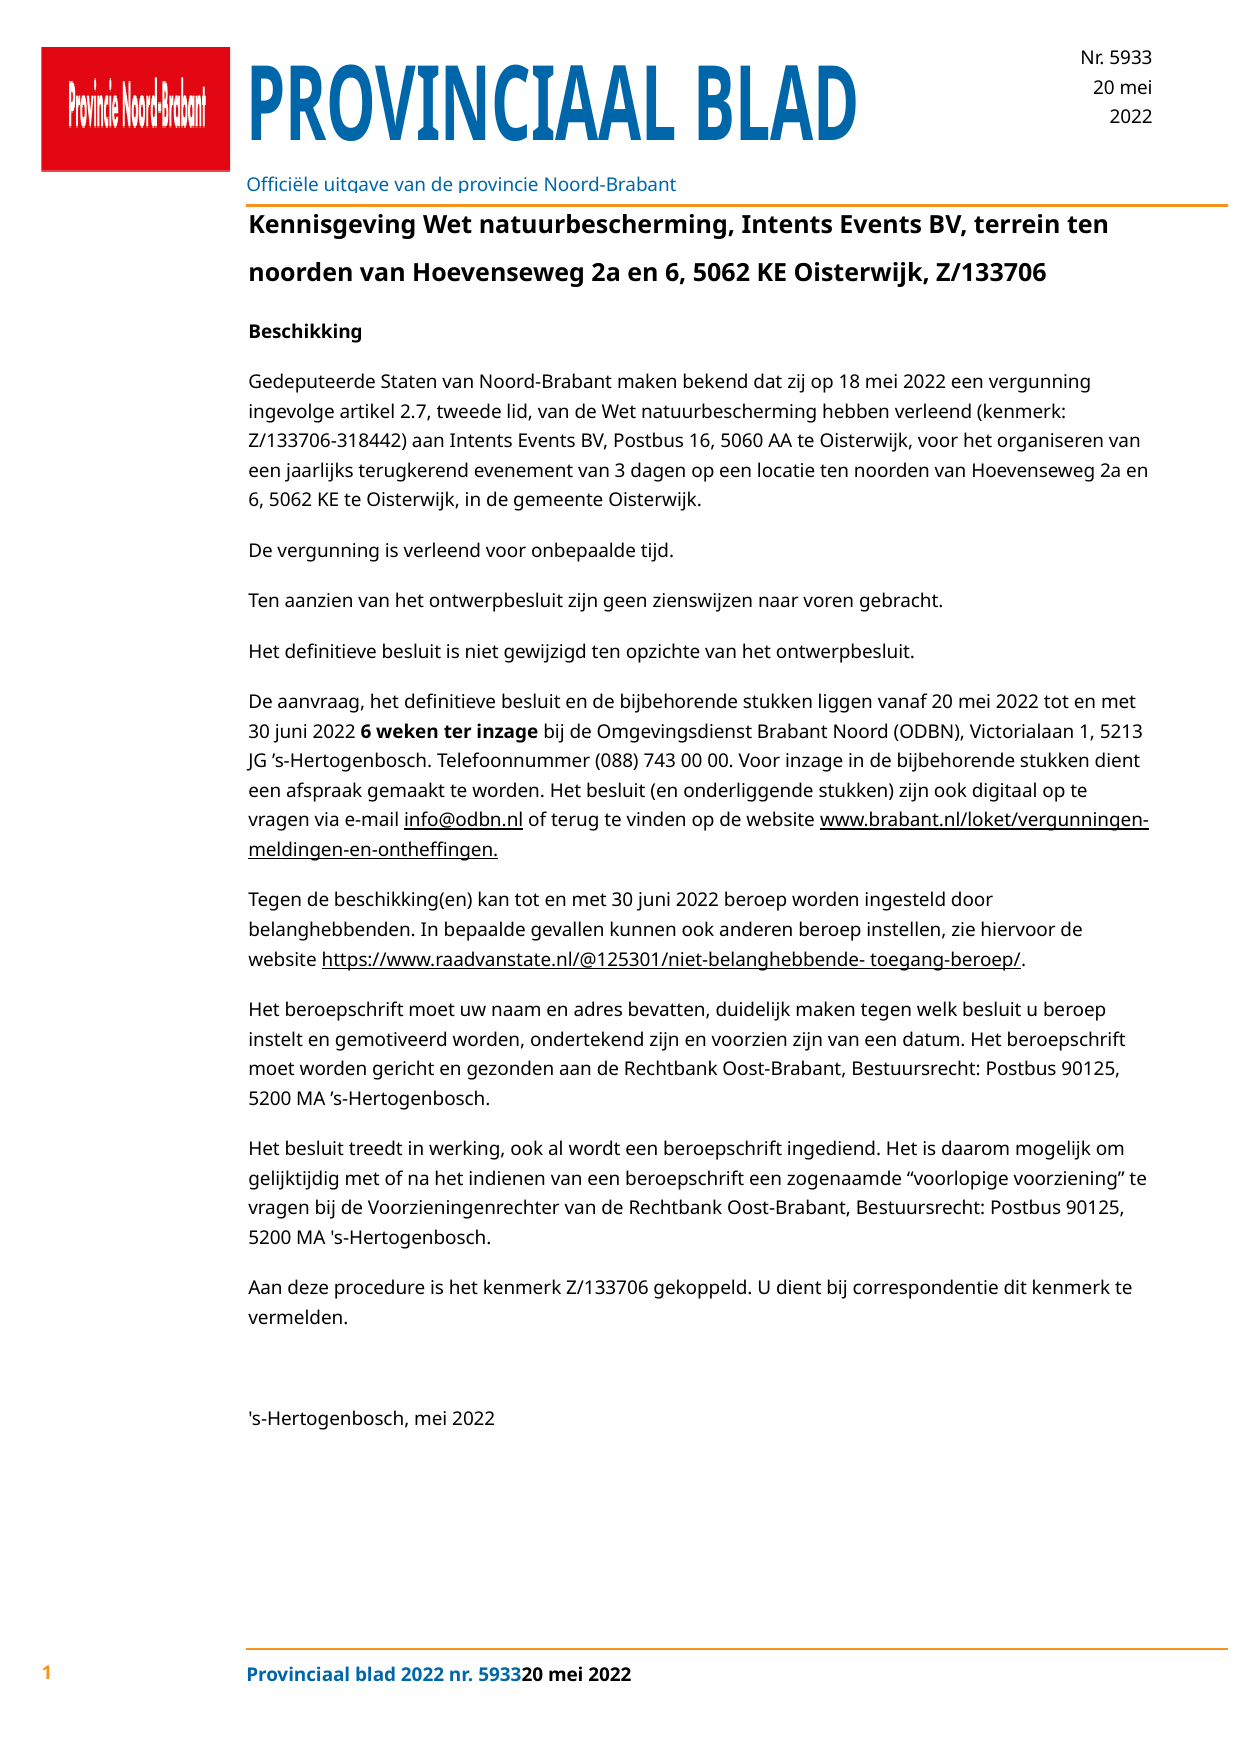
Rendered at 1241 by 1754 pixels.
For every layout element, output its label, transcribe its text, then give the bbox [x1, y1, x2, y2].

picture [41, 47, 231, 172]
text 's-Hertogenbosch, mei 2022 [248, 1405, 1152, 1431]
text Aan deze procedure is het kenmerk Z/133706 gekoppeld. U dient bij correspondentie dit kenmerk te vermelden. [248, 1274, 1152, 1330]
text Het definitieve besluit is niet gewijzigd ten opzichte van het ontwerpbesluit. [248, 638, 1152, 664]
text Ten aanzien van het ontwerpbesluit zijn geen zienswijzen naar voren gebracht. [248, 587, 1152, 613]
text Het beroepschrift moet uw naam en adres bevatten, duidelijk maken tegen welk besluit u beroep instelt en gemotiveerd worden, ondertekend zijn en voorzien zijn van een datum. Het beroepschrift moet worden gericht en gezonden aan de Rechtbank Oost-Brabant, Bestuursrecht: Postbus 90125, 5200 MA ’s-Hertogenbosch. [248, 996, 1152, 1111]
text De aanvraag, het definitieve besluit en de bijbehorende stukken liggen vanaf 20 mei 2022 tot en met 30 juni 2022 6 weken ter inzage bij de Omgevingsdienst Brabant Noord (ODBN), Victorialaan 1, 5213 JG ’s-Hertogenbosch. Telefoonnummer (088) 743 00 00. Voor inzage in de bijbehorende stukken dient een afspraak gemaakt te worden. Het besluit (en onderliggende stukken) zijn ook digitaal op te vragen via e-mail info@odbn.nl of terug te vinden op de website www.brabant.nl/loket/vergunningen-meldingen-en-ontheffingen. [248, 688, 1152, 862]
text Kennisgeving Wet natuurbescherming, Intents Events BV, terrein ten noorden van Hoevenseweg 2a en 6, 5062 KE Oisterwijk, Z/133706 [248, 207, 1152, 288]
text Gedeputeerde Staten van Noord-Brabant maken bekend dat zij op 18 mei 2022 een vergunning ingevolge artikel 2.7, tweede lid, van de Wet natuurbescherming hebben verleend (kenmerk: Z/133706-318442) aan Intents Events BV, Postbus 16, 5060 AA te Oisterwijk, voor het organiseren van een jaarlijks terugkerend evenement van 3 dagen op een locatie ten noorden van Hoevenseweg 2a en 6, 5062 KE te Oisterwijk, in de gemeente Oisterwijk. [248, 368, 1152, 512]
text Tegen de beschikking(en) kan tot en met 30 juni 2022 beroep worden ingesteld door belanghebbenden. In bepaalde gevallen kunnen ook anderen beroep instellen, zie hiervoor de website https://www.raadvanstate.nl/@125301/niet-belanghebbende- toegang-beroep/. [248, 887, 1152, 972]
text Beschikking [248, 318, 1152, 344]
text Het besluit treedt in werking, ook al wordt een beroepschrift ingediend. Het is daarom mogelijk om gelijktijdig met of na het indienen van een beroepschrift een zogenaamde “voorlopige voorziening” te vragen bij de Voorzieningenrechter van de Rechtbank Oost-Brabant, Bestuursrecht: Postbus 90125, 5200 MA 's-Hertogenbosch. [248, 1135, 1152, 1250]
text De vergunning is verleend voor onbepaalde tijd. [248, 537, 1152, 563]
